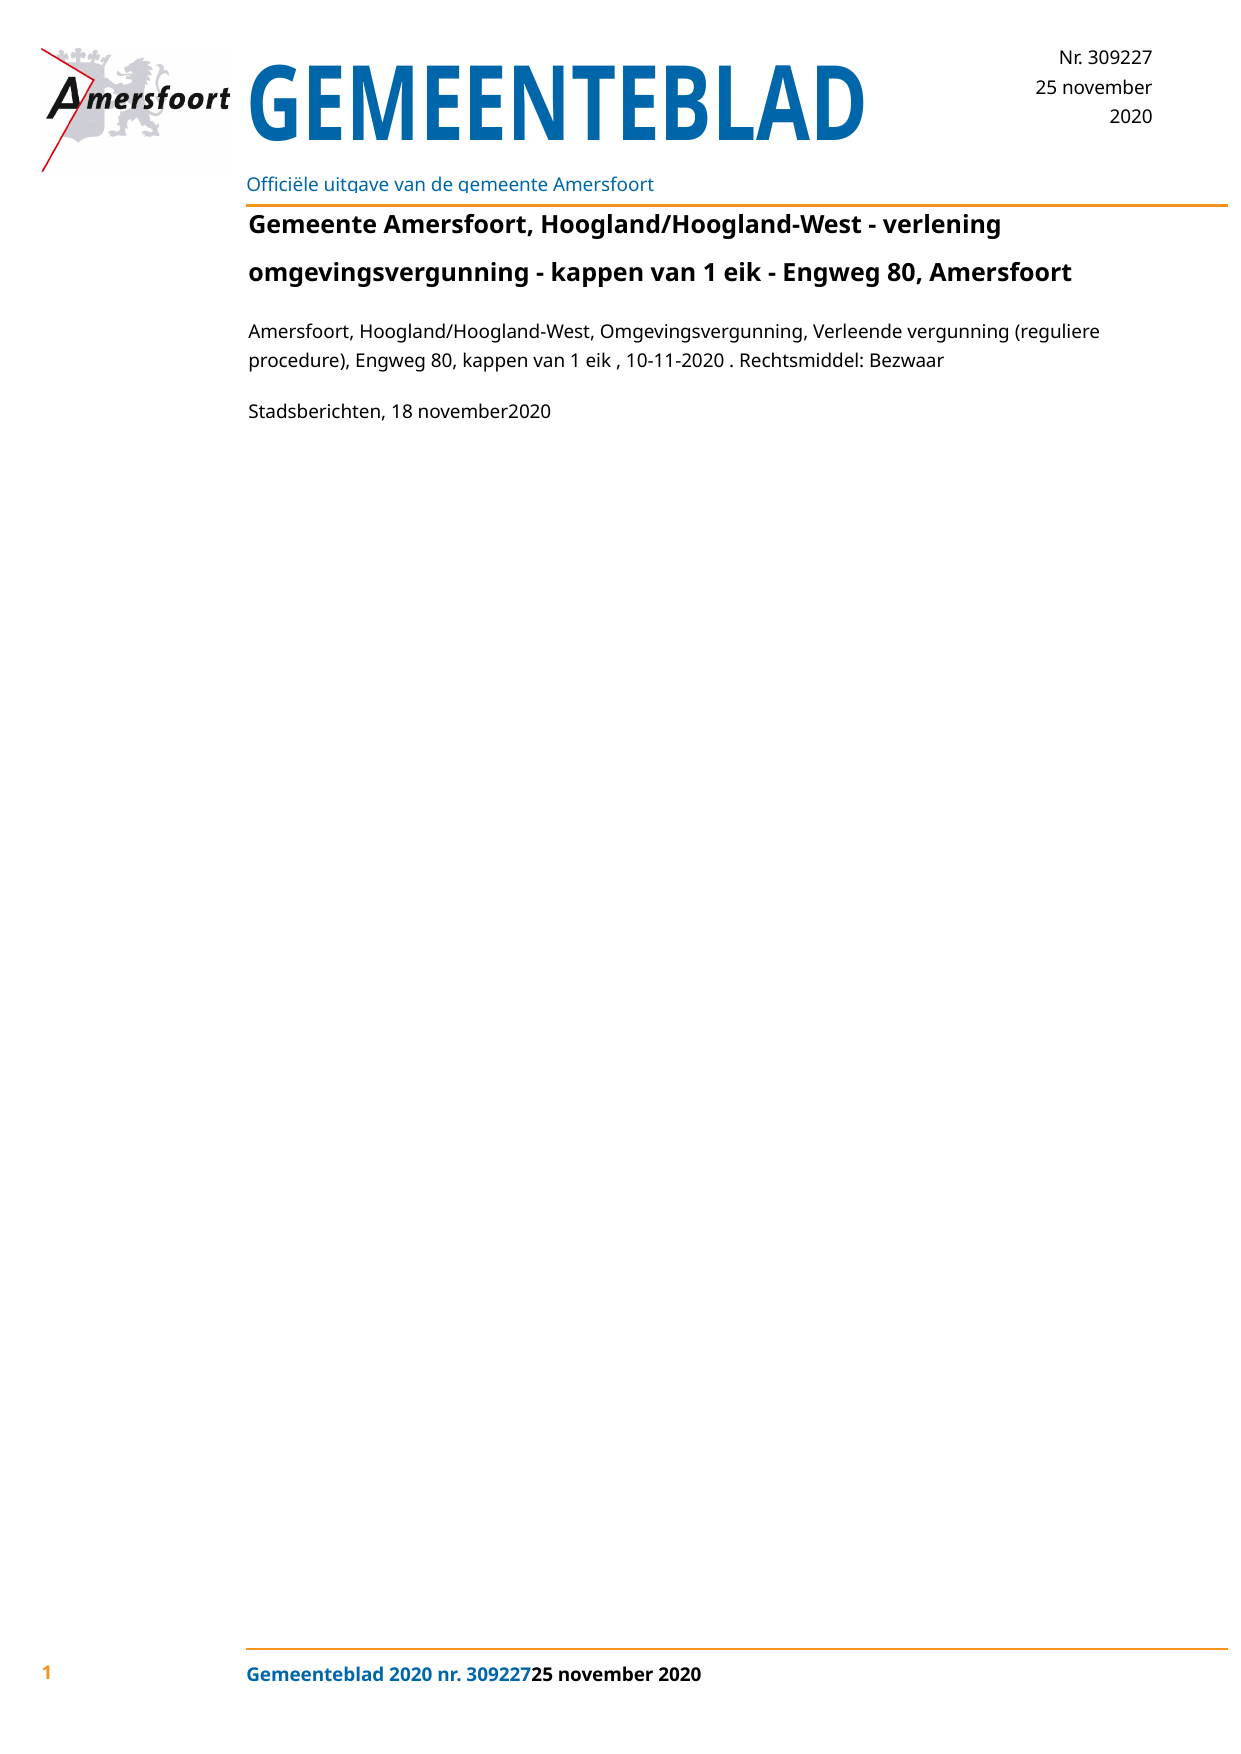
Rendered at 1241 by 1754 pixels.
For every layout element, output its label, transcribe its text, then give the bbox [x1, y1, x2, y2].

picture [41, 47, 231, 172]
text Stadsberichten, 18 november2020 [248, 398, 1152, 424]
text Amersfoort, Hoogland/Hoogland-West, Omgevingsvergunning, Verleende vergunning (reguliere procedure), Engweg 80, kappen van 1 eik , 10-11-2020 . Rechtsmiddel: Bezwaar [248, 318, 1152, 373]
text Gemeente Amersfoort, Hoogland/Hoogland-West - verlening omgevingsvergunning - kappen van 1 eik - Engweg 80, Amersfoort [248, 207, 1152, 288]
